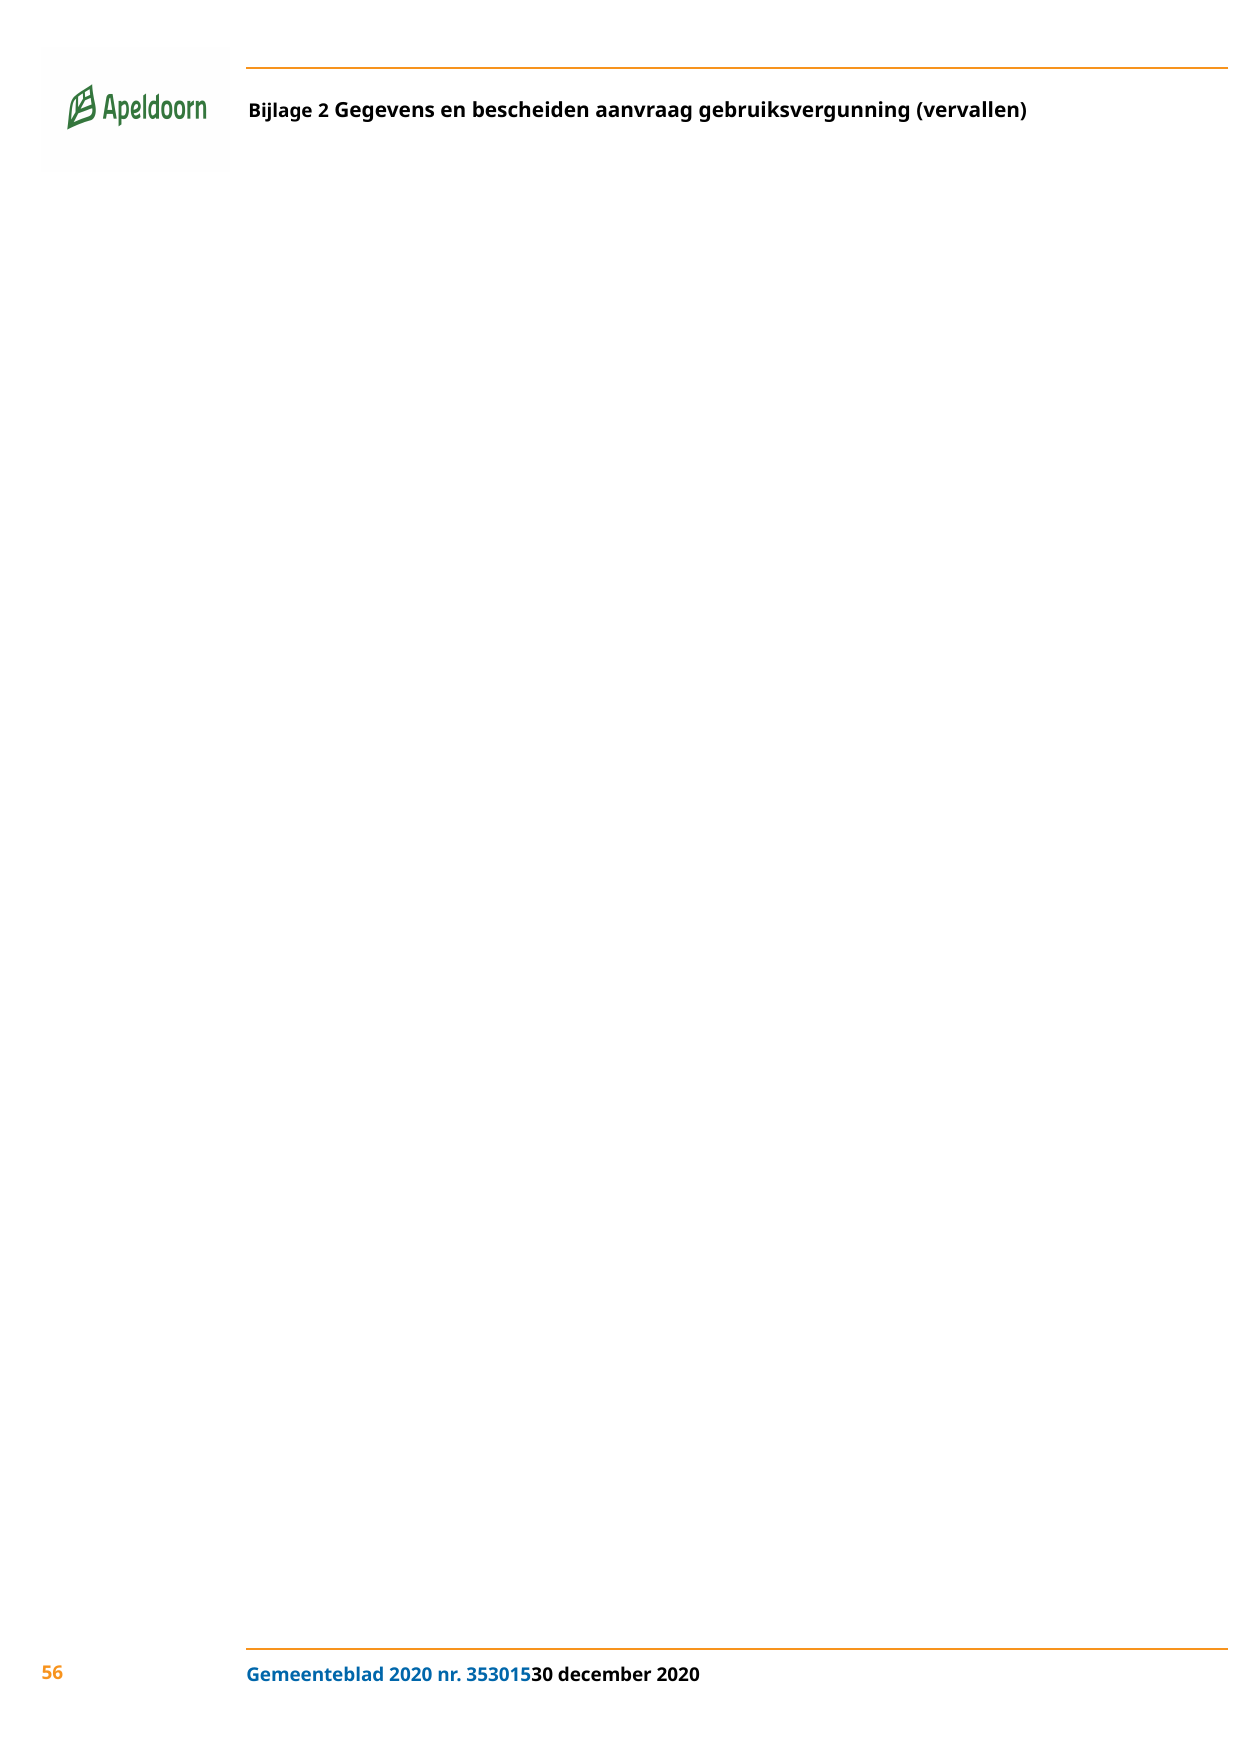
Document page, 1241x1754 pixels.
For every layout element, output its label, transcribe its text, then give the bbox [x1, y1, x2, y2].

text Bijlage 2 Gegevens en bescheiden aanvraag gebruiksvergunning (vervallen) [248, 95, 1152, 123]
picture [41, 47, 231, 172]
